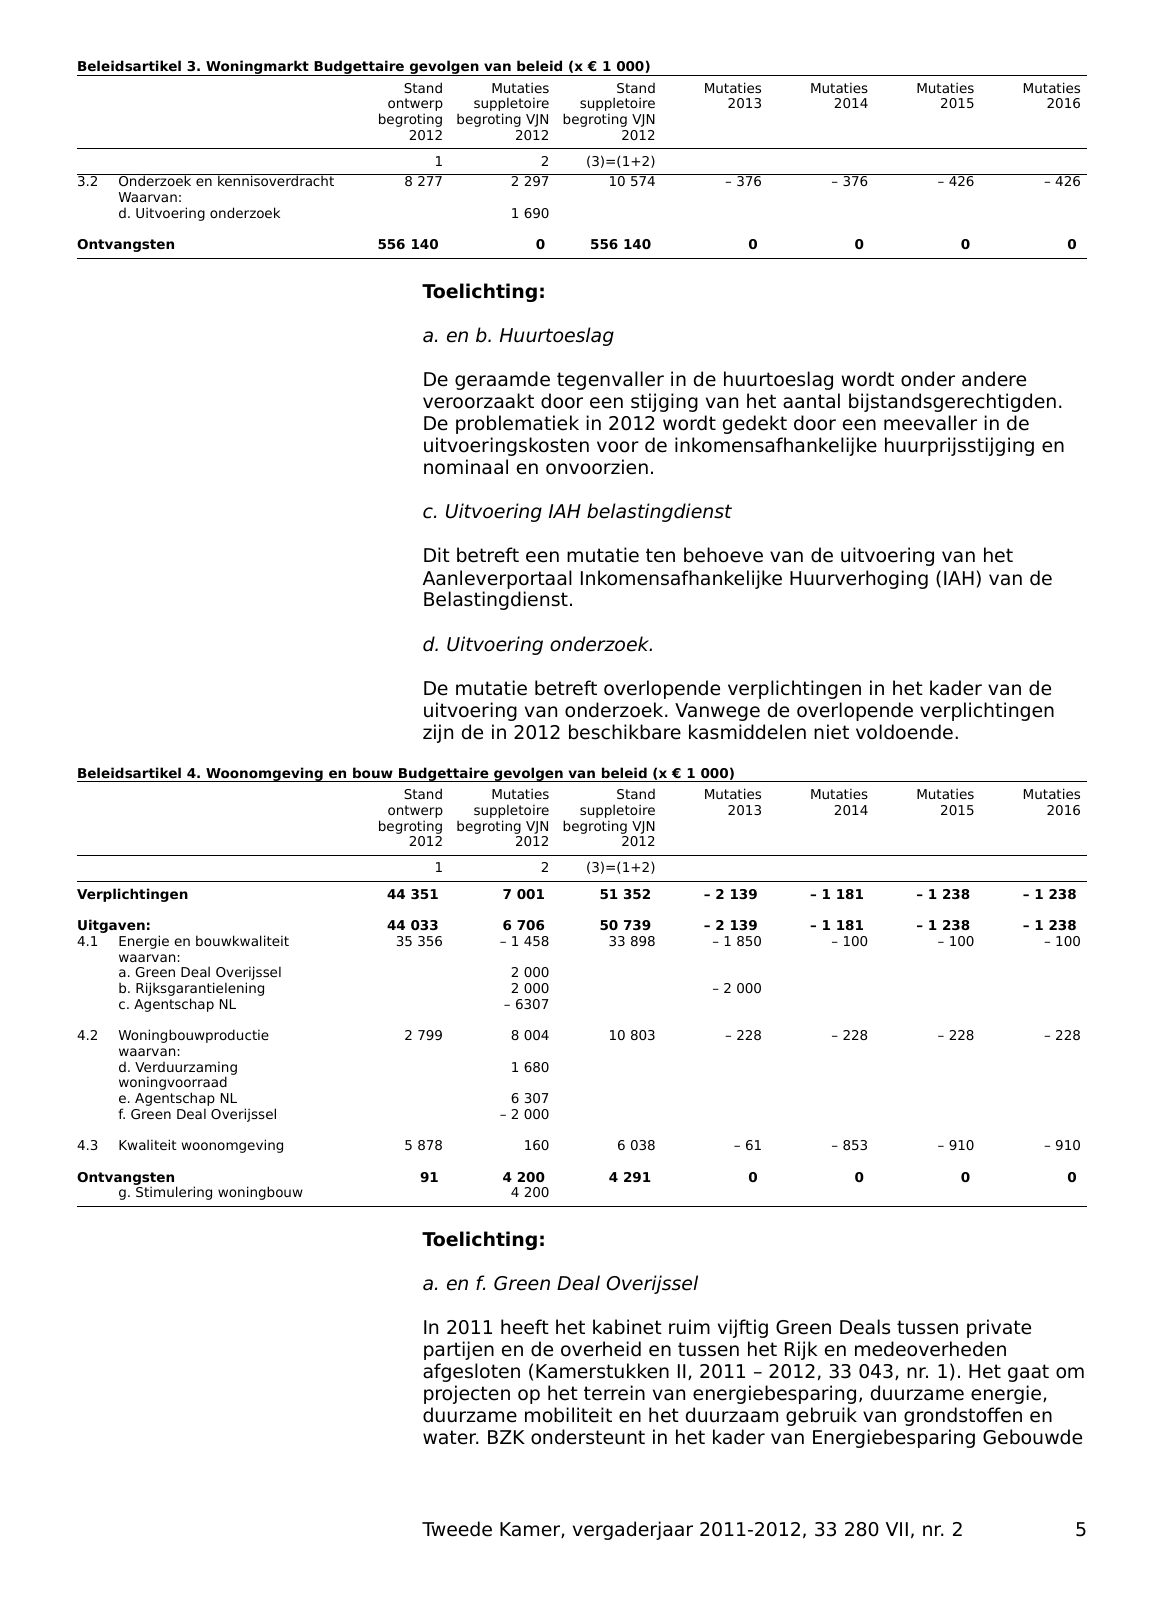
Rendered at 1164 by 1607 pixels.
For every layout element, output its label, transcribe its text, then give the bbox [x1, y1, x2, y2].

table_cell [661, 1185, 768, 1206]
table_cell – 1 850 [661, 934, 768, 949]
table_cell [77, 1107, 112, 1122]
table_cell 0 [768, 237, 874, 258]
table_cell [343, 190, 449, 206]
table_cell [77, 76, 112, 148]
table_cell [768, 149, 874, 174]
table_cell a. Green Deal Overijssel [112, 965, 342, 981]
table_cell [661, 1012, 768, 1028]
table_cell [449, 1012, 555, 1028]
table_cell – 1 238 [874, 918, 980, 934]
table_cell [980, 965, 1087, 981]
table_cell [768, 1107, 874, 1122]
table_cell [768, 1060, 874, 1091]
table_cell [555, 206, 661, 221]
table_cell [980, 1091, 1087, 1107]
table_cell [555, 949, 661, 965]
table_cell (3)=(1+2) [555, 856, 661, 881]
table_cell [555, 1012, 661, 1028]
table_cell 2 000 [449, 965, 555, 981]
table_cell [874, 949, 980, 965]
table_cell [874, 981, 980, 997]
table_cell [77, 190, 112, 206]
table_cell [768, 856, 874, 881]
table_cell [768, 1091, 874, 1107]
table_cell 6 307 [449, 1091, 555, 1107]
table_cell [874, 1091, 980, 1107]
table_cell – 2 000 [449, 1107, 555, 1122]
table_cell [768, 221, 874, 237]
table_cell – 100 [874, 934, 980, 949]
table_cell – 228 [980, 1028, 1087, 1044]
table_cell [980, 856, 1087, 881]
table_cell – 100 [768, 934, 874, 949]
table_cell 4 291 [555, 1170, 661, 1185]
table_cell [874, 1044, 980, 1059]
table_cell 4 200 [449, 1170, 555, 1185]
table_cell [980, 206, 1087, 221]
table_cell [661, 1044, 768, 1059]
table_cell waarvan: [112, 949, 342, 965]
table_cell [77, 1154, 112, 1169]
table_cell [980, 221, 1087, 237]
table_cell [980, 981, 1087, 997]
table_cell 4 200 [449, 1185, 555, 1206]
table_cell – 228 [768, 1028, 874, 1044]
text De mutatie betreft overlopende verplichtingen in het kader van de uitvoering van onderzoek. Vanwege de overlopende verplichtingen zijn de in 2012 beschikbare kasmiddelen niet voldoende. [422, 678, 1087, 744]
table_cell 4.1 [77, 934, 112, 949]
table_cell [874, 902, 980, 918]
table_cell [112, 782, 342, 854]
table_cell [768, 190, 874, 206]
table_cell 6 706 [449, 918, 555, 934]
table_cell 10 574 [555, 175, 661, 190]
table_cell [980, 149, 1087, 174]
table_cell [77, 782, 112, 854]
table_cell [980, 1060, 1087, 1091]
table_cell – 228 [874, 1028, 980, 1044]
table_cell [449, 1123, 555, 1138]
table_cell 0 [661, 237, 768, 258]
table_cell f. Green Deal Overijssel [112, 1107, 342, 1122]
subtitle a. en f. Green Deal Overijssel [422, 1273, 1087, 1295]
table_cell [874, 965, 980, 981]
table_cell [980, 997, 1087, 1012]
table_cell 6 038 [555, 1138, 661, 1154]
table_cell 1 [343, 856, 449, 881]
table_cell Ontvangsten [77, 237, 342, 258]
table_cell [555, 221, 661, 237]
table_cell b. Rijksgarantielening [112, 981, 342, 997]
table_cell – 1 238 [980, 918, 1087, 934]
table_cell – 853 [768, 1138, 874, 1154]
table_cell [555, 1044, 661, 1059]
table_header Beleidsartikel 3. Woningmarkt Budgettaire gevolgen van beleid (x € 1 000) [77, 59, 1087, 75]
table_cell [343, 1044, 449, 1059]
table_cell [874, 997, 980, 1012]
table_cell [343, 1154, 449, 1169]
table_cell [449, 949, 555, 965]
table_cell [112, 1012, 342, 1028]
table_cell 50 739 [555, 918, 661, 934]
table_cell [112, 1123, 342, 1138]
table_cell [555, 981, 661, 997]
subtitle Toelichting: [422, 281, 1087, 303]
table_cell [661, 149, 768, 174]
table_cell [112, 149, 342, 174]
table_cell Mutaties 2014 [768, 76, 874, 148]
table_cell [661, 221, 768, 237]
table_cell [874, 190, 980, 206]
table_cell 0 [980, 237, 1087, 258]
table_cell [77, 1091, 112, 1107]
table_cell [980, 1044, 1087, 1059]
table_cell Mutaties suppletoire begroting VJN 2012 [449, 76, 555, 148]
table_cell 556 140 [555, 237, 661, 258]
table_cell c. Agentschap NL [112, 997, 342, 1012]
table_cell – 2 139 [661, 882, 768, 902]
table_cell [874, 1185, 980, 1206]
table_cell [768, 997, 874, 1012]
table_cell [661, 856, 768, 881]
table_cell [449, 902, 555, 918]
table_cell [980, 902, 1087, 918]
table_cell Energie en bouwkwaliteit [112, 934, 342, 949]
table_cell 51 352 [555, 882, 661, 902]
text In 2011 heeft het kabinet ruim vijftig Green Deals tussen private partijen en de overheid en tussen het Rijk en medeoverheden afgesloten (Kamerstukken II, 2011 – 2012, 33 043, nr. 1). Het gaat om projecten op het terrein van energiebesparing, duurzame energie, duurzame mobiliteit en het duurzaam gebruik van grondstoffen en water. BZK ondersteunt in het kader van Energiebesparing Gebouwde [422, 1317, 1087, 1449]
table_cell 0 [768, 1170, 874, 1185]
table_cell [661, 997, 768, 1012]
table_cell [768, 1123, 874, 1138]
table_cell d. Uitvoering onderzoek [112, 206, 342, 221]
text De geraamde tegenvaller in de huurtoeslag wordt onder andere veroorzaakt door een stijging van het aantal bijstandsgerechtigden. [422, 369, 1087, 413]
subtitle c. Uitvoering IAH belastingdienst [422, 501, 1087, 523]
table_cell g. Stimulering woningbouw [112, 1185, 342, 1206]
table_cell 160 [449, 1138, 555, 1154]
table_cell 4.2 [77, 1028, 112, 1044]
subtitle Toelichting: [422, 1229, 1087, 1251]
table_cell 556 140 [343, 237, 449, 258]
table_cell Stand ontwerp begroting 2012 [343, 76, 449, 148]
table_cell Mutaties 2013 [661, 76, 768, 148]
table_cell – 2 139 [661, 918, 768, 934]
table_cell 2 [449, 856, 555, 881]
table_cell [980, 1123, 1087, 1138]
table_cell e. Agentschap NL [112, 1091, 342, 1107]
table_cell 8 277 [343, 175, 449, 190]
table_cell [343, 1012, 449, 1028]
table_cell Stand ontwerp begroting 2012 [343, 782, 449, 854]
table_cell [555, 965, 661, 981]
table_cell [77, 1185, 112, 1206]
table_cell [555, 902, 661, 918]
table_cell 10 803 [555, 1028, 661, 1044]
table_cell (3)=(1+2) [555, 149, 661, 174]
table_cell [768, 981, 874, 997]
table_cell Mutaties 2016 [980, 782, 1087, 854]
table_cell [768, 902, 874, 918]
table_cell [768, 1185, 874, 1206]
table_cell [343, 1185, 449, 1206]
table_cell Mutaties suppletoire begroting VJN 2012 [449, 782, 555, 854]
table_cell [343, 949, 449, 965]
table_cell [661, 1154, 768, 1169]
table_cell [77, 1044, 112, 1059]
table_cell [77, 981, 112, 997]
table_cell [343, 997, 449, 1012]
table_cell [661, 1091, 768, 1107]
table_cell – 61 [661, 1138, 768, 1154]
table_cell [449, 1044, 555, 1059]
table_cell 2 799 [343, 1028, 449, 1044]
table_cell [449, 221, 555, 237]
table_cell [343, 965, 449, 981]
table_cell waarvan: [112, 1044, 342, 1059]
table_cell [874, 206, 980, 221]
table_cell [343, 1091, 449, 1107]
table_cell – 910 [874, 1138, 980, 1154]
table_cell [768, 1012, 874, 1028]
table_cell [768, 206, 874, 221]
table_cell Onderzoek en kennisoverdracht [112, 175, 342, 190]
table_cell Ontvangsten [77, 1170, 342, 1185]
table_cell – 1 181 [768, 918, 874, 934]
table_cell 4.3 [77, 1138, 112, 1154]
table_cell [77, 1123, 112, 1138]
table_cell [343, 1060, 449, 1091]
table_cell – 1 238 [874, 882, 980, 902]
table_cell 0 [874, 1170, 980, 1185]
table_cell Mutaties 2015 [874, 76, 980, 148]
table_cell Mutaties 2015 [874, 782, 980, 854]
table_cell d. Verduurzaming woningvoorraad [112, 1060, 342, 1091]
table_cell 44 033 [343, 918, 449, 934]
table_cell [555, 1091, 661, 1107]
table_cell [874, 856, 980, 881]
table_cell 0 [661, 1170, 768, 1185]
table_cell Mutaties 2013 [661, 782, 768, 854]
table_cell 91 [343, 1170, 449, 1185]
table_cell [661, 1107, 768, 1122]
table_cell Kwaliteit woonomgeving [112, 1138, 342, 1154]
table_cell [77, 1012, 112, 1028]
table_cell – 1 458 [449, 934, 555, 949]
table_cell [112, 1154, 342, 1169]
table_cell [768, 1044, 874, 1059]
table_cell Stand suppletoire begroting VJN 2012 [555, 76, 661, 148]
table_cell [874, 1154, 980, 1169]
table_cell 3.2 [77, 175, 112, 190]
table_cell Mutaties 2016 [980, 76, 1087, 148]
table_cell 7 001 [449, 882, 555, 902]
table_cell 33 898 [555, 934, 661, 949]
table_cell [874, 221, 980, 237]
table_cell [343, 206, 449, 221]
table_cell [77, 221, 112, 237]
table_cell 1 680 [449, 1060, 555, 1091]
table_cell – 228 [661, 1028, 768, 1044]
table_cell [661, 190, 768, 206]
table_cell Verplichtingen [77, 882, 342, 902]
table_cell [661, 965, 768, 981]
table_cell 44 351 [343, 882, 449, 902]
table_cell [555, 190, 661, 206]
table_cell [77, 206, 112, 221]
table_cell [661, 949, 768, 965]
table_cell [980, 1012, 1087, 1028]
table_cell [343, 221, 449, 237]
table_cell 35 356 [343, 934, 449, 949]
table_cell – 6307 [449, 997, 555, 1012]
table_cell 2 [449, 149, 555, 174]
table_cell [980, 1154, 1087, 1169]
table_cell [343, 1123, 449, 1138]
table_cell – 1 181 [768, 882, 874, 902]
table_cell [874, 1107, 980, 1122]
table_cell [77, 902, 112, 918]
table_cell [555, 1107, 661, 1122]
table_cell [874, 1012, 980, 1028]
table_cell [874, 149, 980, 174]
table_cell [343, 1107, 449, 1122]
table_cell – 376 [661, 175, 768, 190]
table_cell [555, 1123, 661, 1138]
table_cell 5 878 [343, 1138, 449, 1154]
table_cell [555, 1185, 661, 1206]
table_cell [980, 1185, 1087, 1206]
table_cell – 426 [980, 175, 1087, 190]
table_cell [77, 949, 112, 965]
table_cell [661, 1060, 768, 1091]
table_cell [768, 965, 874, 981]
table_cell Woningbouwproductie [112, 1028, 342, 1044]
table_cell [77, 997, 112, 1012]
subtitle d. Uitvoering onderzoek. [422, 633, 1087, 656]
table_cell – 2 000 [661, 981, 768, 997]
table_cell [77, 965, 112, 981]
table_cell 0 [874, 237, 980, 258]
table_cell 8 004 [449, 1028, 555, 1044]
table_cell [661, 206, 768, 221]
table_cell [343, 902, 449, 918]
text De problematiek in 2012 wordt gedekt door een meevaller in de uitvoeringskosten voor de inkomensafhankelijke huurprijsstijging en nominaal en onvoorzien. [422, 413, 1087, 479]
table_cell Uitgaven: [77, 918, 342, 934]
table_cell Waarvan: [112, 190, 342, 206]
table_cell [555, 1060, 661, 1091]
table_cell Stand suppletoire begroting VJN 2012 [555, 782, 661, 854]
table_cell 1 [343, 149, 449, 174]
table_cell [77, 1060, 112, 1091]
table_cell [980, 190, 1087, 206]
table_cell – 910 [980, 1138, 1087, 1154]
table_cell [77, 856, 112, 881]
table_cell – 376 [768, 175, 874, 190]
table_header Beleidsartikel 4. Woonomgeving en bouw Budgettaire gevolgen van beleid (x € 1 000) [77, 766, 1087, 781]
table_cell [980, 1107, 1087, 1122]
table_cell [768, 949, 874, 965]
table_cell [449, 190, 555, 206]
table_cell [874, 1123, 980, 1138]
table_cell [980, 949, 1087, 965]
table_cell [112, 856, 342, 881]
subtitle a. en b. Huurtoeslag [422, 325, 1087, 347]
table_cell 0 [449, 237, 555, 258]
table_cell [77, 149, 112, 174]
table_cell [343, 981, 449, 997]
table_cell – 426 [874, 175, 980, 190]
table_cell [112, 76, 342, 148]
text Dit betreft een mutatie ten behoeve van de uitvoering van het Aanleverportaal Inkomensafhankelijke Huurverhoging (IAH) van de Belastingdienst. [422, 545, 1087, 611]
table_cell 2 000 [449, 981, 555, 997]
table_cell 2 297 [449, 175, 555, 190]
table_cell – 1 238 [980, 882, 1087, 902]
table_cell [112, 221, 342, 237]
table_cell [768, 1154, 874, 1169]
table_cell [874, 1060, 980, 1091]
table_cell [112, 902, 342, 918]
table_cell [555, 1154, 661, 1169]
table_cell [661, 902, 768, 918]
table_cell [449, 1154, 555, 1169]
table_cell [661, 1123, 768, 1138]
table_cell [555, 997, 661, 1012]
table_cell 0 [980, 1170, 1087, 1185]
table_cell 1 690 [449, 206, 555, 221]
table_cell Mutaties 2014 [768, 782, 874, 854]
table_cell – 100 [980, 934, 1087, 949]
